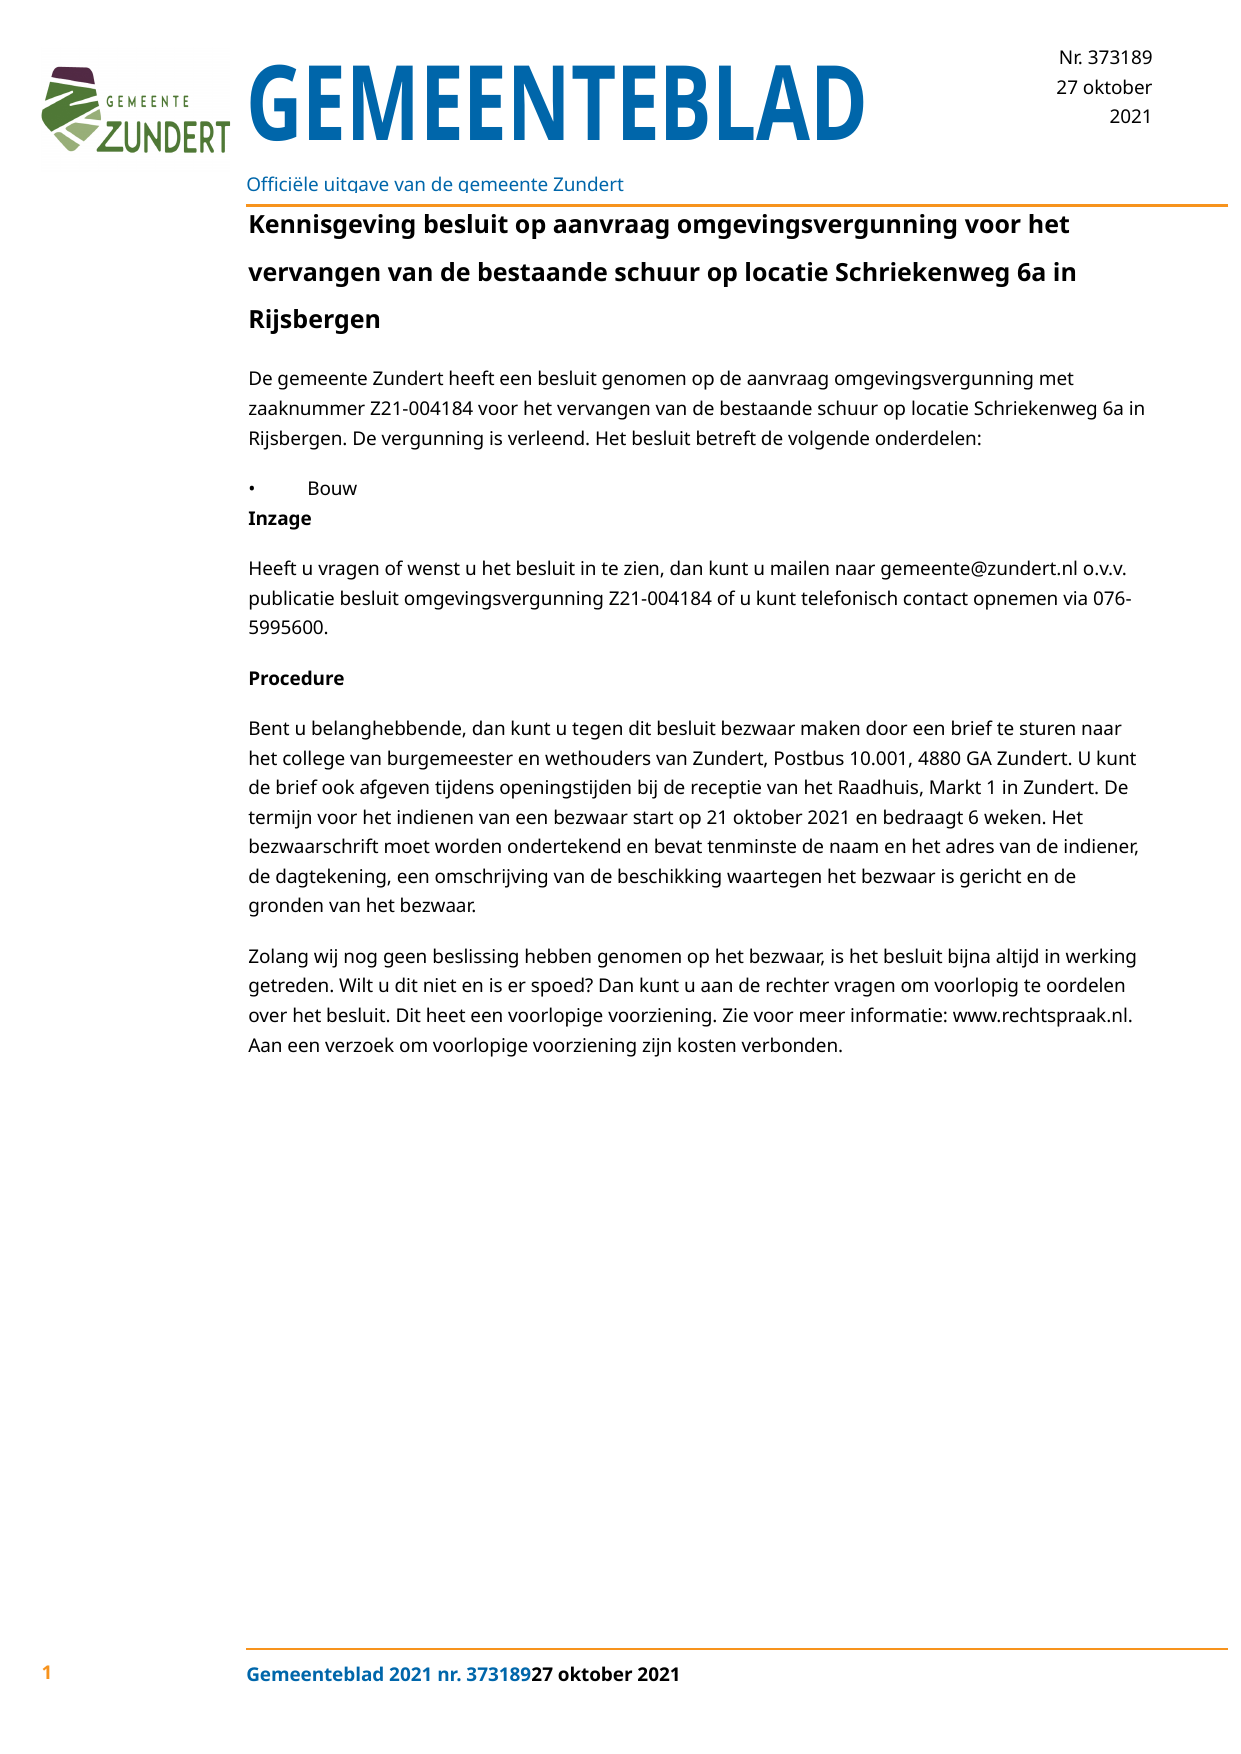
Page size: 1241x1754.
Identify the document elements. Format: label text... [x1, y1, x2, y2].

text Bent u belanghebbende, dan kunt u tegen dit besluit bezwaar maken door een brief te sturen naar het college van burgemeester en wethouders van Zundert, Postbus 10.001, 4880 GA Zundert. U kunt de brief ook afgeven tijdens openingstijden bij de receptie van het Raadhuis, Markt 1 in Zundert. De termijn voor het indienen van een bezwaar start op 21 oktober 2021 en bedraagt 6 weken. Het bezwaarschrift moet worden ondertekend en bevat tenminste de naam en het adres van de indiener, de dagtekening, een omschrijving van de beschikking waartegen het bezwaar is gericht en de gronden van het bezwaar. [248, 715, 1152, 918]
text Zolang wij nog geen beslissing hebben genomen op het bezwaar, is het besluit bijna altijd in werking getreden. Wilt u dit niet en is er spoed? Dan kunt u aan de rechter vragen om voorlopig te oordelen over het besluit. Dit heet een voorlopige voorziening. Zie voor meer informatie: www.rechtspraak.nl. Aan een verzoek om voorlopige voorziening zijn kosten verbonden. [248, 943, 1152, 1057]
text Inzage [248, 505, 1152, 530]
text De gemeente Zundert heeft een besluit genomen op de aanvraag omgevingsvergunning met zaaknummer Z21-004184 voor het vervangen van de bestaande schuur op locatie Schriekenweg 6a in Rijsbergen. De vergunning is verleend. Het besluit betreft de volgende onderdelen: [248, 366, 1152, 450]
list Bouw [248, 475, 1152, 501]
text Heeft u vragen of wenst u het besluit in te zien, dan kunt u mailen naar gemeente@zundert.nl o.v.v. publicatie besluit omgevingsvergunning Z21-004184 of u kunt telefonisch contact opnemen via 076-5995600. [248, 555, 1152, 640]
text Kennisgeving besluit op aanvraag omgevingsvergunning voor het vervangen van de bestaande schuur op locatie Schriekenweg 6a in Rijsbergen [248, 207, 1152, 336]
picture [41, 47, 231, 172]
text Procedure [248, 665, 1152, 690]
